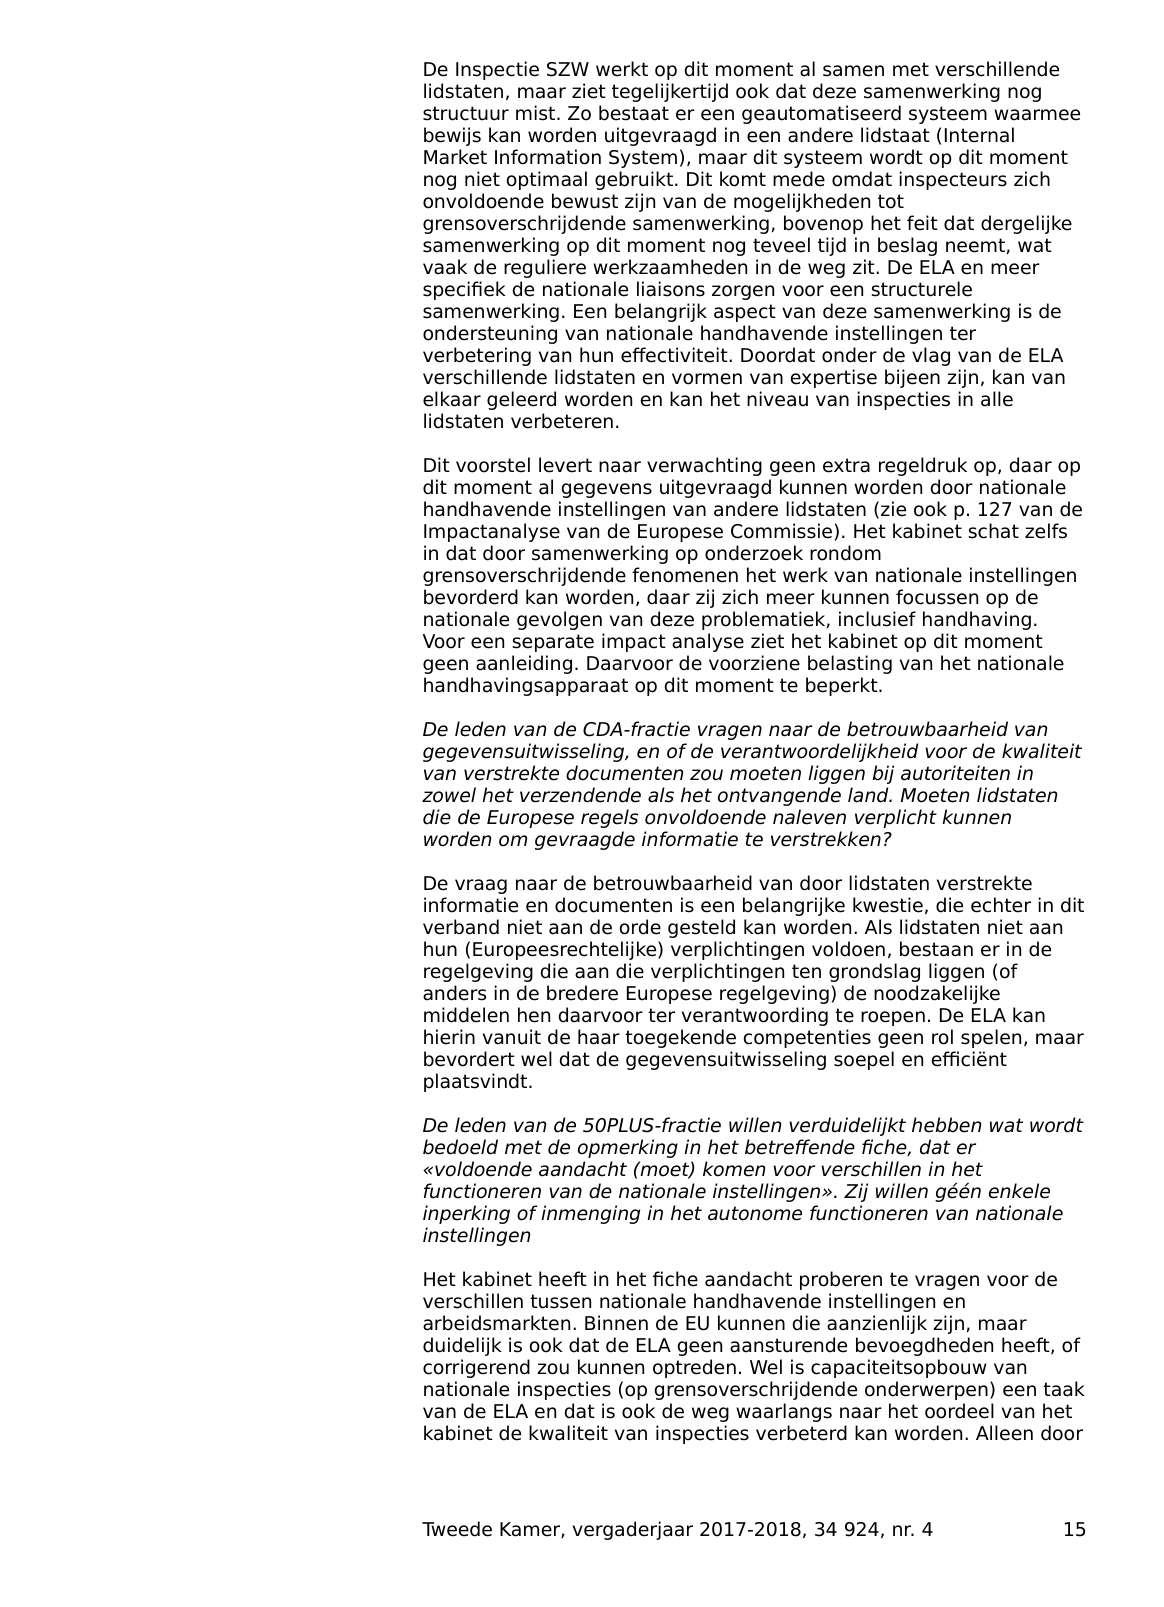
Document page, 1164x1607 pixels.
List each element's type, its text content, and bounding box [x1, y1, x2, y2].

text De leden van de 50PLUS-fractie willen verduidelijkt hebben wat wordt bedoeld met de opmerking in het betreffende fiche, dat er «voldoende aandacht (moet) komen voor verschillen in het functioneren van de nationale instellingen». Zij willen géén enkele inperking of inmenging in het autonome functioneren van nationale instellingen [422, 1115, 1087, 1247]
text Voor een separate impact analyse ziet het kabinet op dit moment geen aanleiding. Daarvoor de voorziene belasting van het nationale handhavingsapparaat op dit moment te beperkt. [422, 631, 1087, 697]
text De vraag naar de betrouwbaarheid van door lidstaten verstrekte informatie en documenten is een belangrijke kwestie, die echter in dit verband niet aan de orde gesteld kan worden. Als lidstaten niet aan hun (Europeesrechtelijke) verplichtingen voldoen, bestaan er in de regelgeving die aan die verplichtingen ten grondslag liggen (of anders in de bredere Europese regelgeving) de noodzakelijke middelen hen daarvoor ter verantwoording te roepen. De ELA kan hierin vanuit de haar toegekende competenties geen rol spelen, maar bevordert wel dat de gegevensuitwisseling soepel en efficiënt plaatsvindt. [422, 873, 1087, 1093]
text Het kabinet heeft in het fiche aandacht proberen te vragen voor de verschillen tussen nationale handhavende instellingen en arbeidsmarkten. Binnen de EU kunnen die aanzienlijk zijn, maar duidelijk is ook dat de ELA geen aansturende bevoegdheden heeft, of corrigerend zou kunnen optreden. Wel is capaciteitsopbouw van nationale inspecties (op grensoverschrijdende onderwerpen) een taak van de ELA en dat is ook de weg waarlangs naar het oordeel van het kabinet de kwaliteit van inspecties verbeterd kan worden. Alleen door [422, 1269, 1087, 1445]
text De leden van de CDA-fractie vragen naar de betrouwbaarheid van gegevensuitwisseling, en of de verantwoordelijkheid voor de kwaliteit van verstrekte documenten zou moeten liggen bij autoriteiten in zowel het verzendende als het ontvangende land. Moeten lidstaten die de Europese regels onvoldoende naleven verplicht kunnen worden om gevraagde informatie te verstrekken? [422, 719, 1087, 851]
text De Inspectie SZW werkt op dit moment al samen met verschillende lidstaten, maar ziet tegelijkertijd ook dat deze samenwerking nog structuur mist. Zo bestaat er een geautomatiseerd systeem waarmee bewijs kan worden uitgevraagd in een andere lidstaat (Internal Market Information System), maar dit systeem wordt op dit moment nog niet optimaal gebruikt. Dit komt mede omdat inspecteurs zich onvoldoende bewust zijn van de mogelijkheden tot grensoverschrijdende samenwerking, bovenop het feit dat dergelijke samenwerking op dit moment nog teveel tijd in beslag neemt, wat vaak de reguliere werkzaamheden in de weg zit. De ELA en meer specifiek de nationale liaisons zorgen voor een structurele samenwerking. Een belangrijk aspect van deze samenwerking is de ondersteuning van nationale handhavende instellingen ter verbetering van hun effectiviteit. Doordat onder de vlag van de ELA verschillende lidstaten en vormen van expertise bijeen zijn, kan van elkaar geleerd worden en kan het niveau van inspecties in alle lidstaten verbeteren. [422, 59, 1087, 433]
text Dit voorstel levert naar verwachting geen extra regeldruk op, daar op dit moment al gegevens uitgevraagd kunnen worden door nationale handhavende instellingen van andere lidstaten (zie ook p. 127 van de Impactanalyse van de Europese Commissie). Het kabinet schat zelfs in dat door samenwerking op onderzoek rondom grensoverschrijdende fenomenen het werk van nationale instellingen bevorderd kan worden, daar zij zich meer kunnen focussen op de nationale gevolgen van deze problematiek, inclusief handhaving. [422, 455, 1087, 631]
